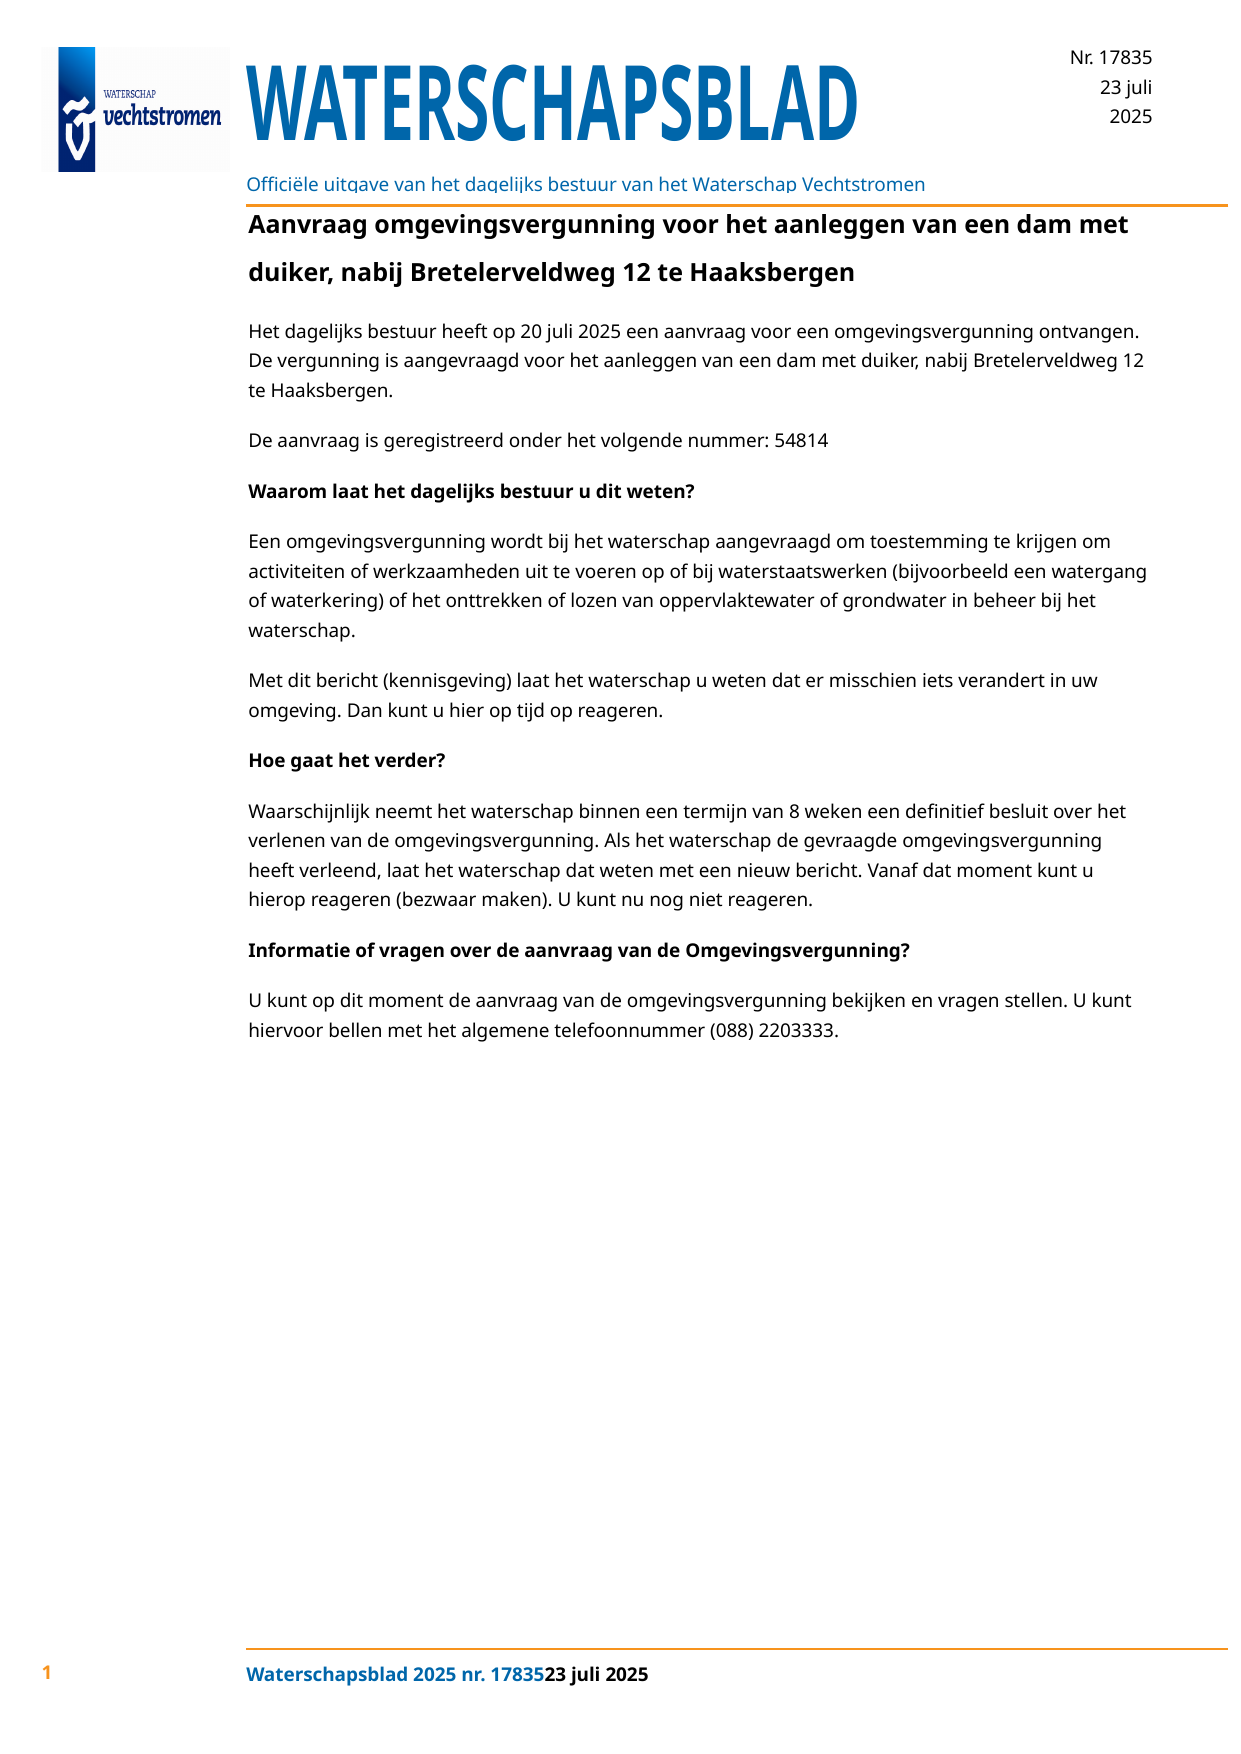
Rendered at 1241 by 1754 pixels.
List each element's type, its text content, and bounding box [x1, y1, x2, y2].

text U kunt op dit moment de aanvraag van de omgevingsvergunning bekijken en vragen stellen. U kunt hiervoor bellen met het algemene telefoonnummer (088) 2203333. [248, 987, 1152, 1043]
text Informatie of vragen over de aanvraag van de Omgevingsvergunning? [248, 937, 1152, 963]
text Aanvraag omgevingsvergunning voor het aanleggen van een dam met duiker, nabij Bretelerveldweg 12 te Haaksbergen [248, 207, 1152, 288]
picture [41, 47, 231, 172]
text Waarschijnlijk neemt het waterschap binnen een termijn van 8 weken een definitief besluit over het verlenen van de omgevingsvergunning. Als het waterschap de gevraagde omgevingsvergunning heeft verleend, laat het waterschap dat weten met een nieuw bericht. Vanaf dat moment kunt u hierop reageren (bezwaar maken). U kunt nu nog niet reageren. [248, 798, 1152, 912]
text De aanvraag is geregistreerd onder het volgende nummer: 54814 [248, 427, 1152, 453]
text Hoe gaat het verder? [248, 747, 1152, 773]
text Met dit bericht (kennisgeving) laat het waterschap u weten dat er misschien iets verandert in uw omgeving. Dan kunt u hier op tijd op reageren. [248, 667, 1152, 723]
text Het dagelijks bestuur heeft op 20 juli 2025 een aanvraag voor een omgevingsvergunning ontvangen. De vergunning is aangevraagd voor het aanleggen van een dam met duiker, nabij Bretelerveldweg 12 te Haaksbergen. [248, 318, 1152, 403]
text Waarom laat het dagelijks bestuur u dit weten? [248, 478, 1152, 504]
text Een omgevingsvergunning wordt bij het waterschap aangevraagd om toestemming te krijgen om activiteiten of werkzaamheden uit te voeren op of bij waterstaatswerken (bijvoorbeeld een watergang of waterkering) of het onttrekken of lozen van oppervlaktewater of grondwater in beheer bij het waterschap. [248, 528, 1152, 643]
